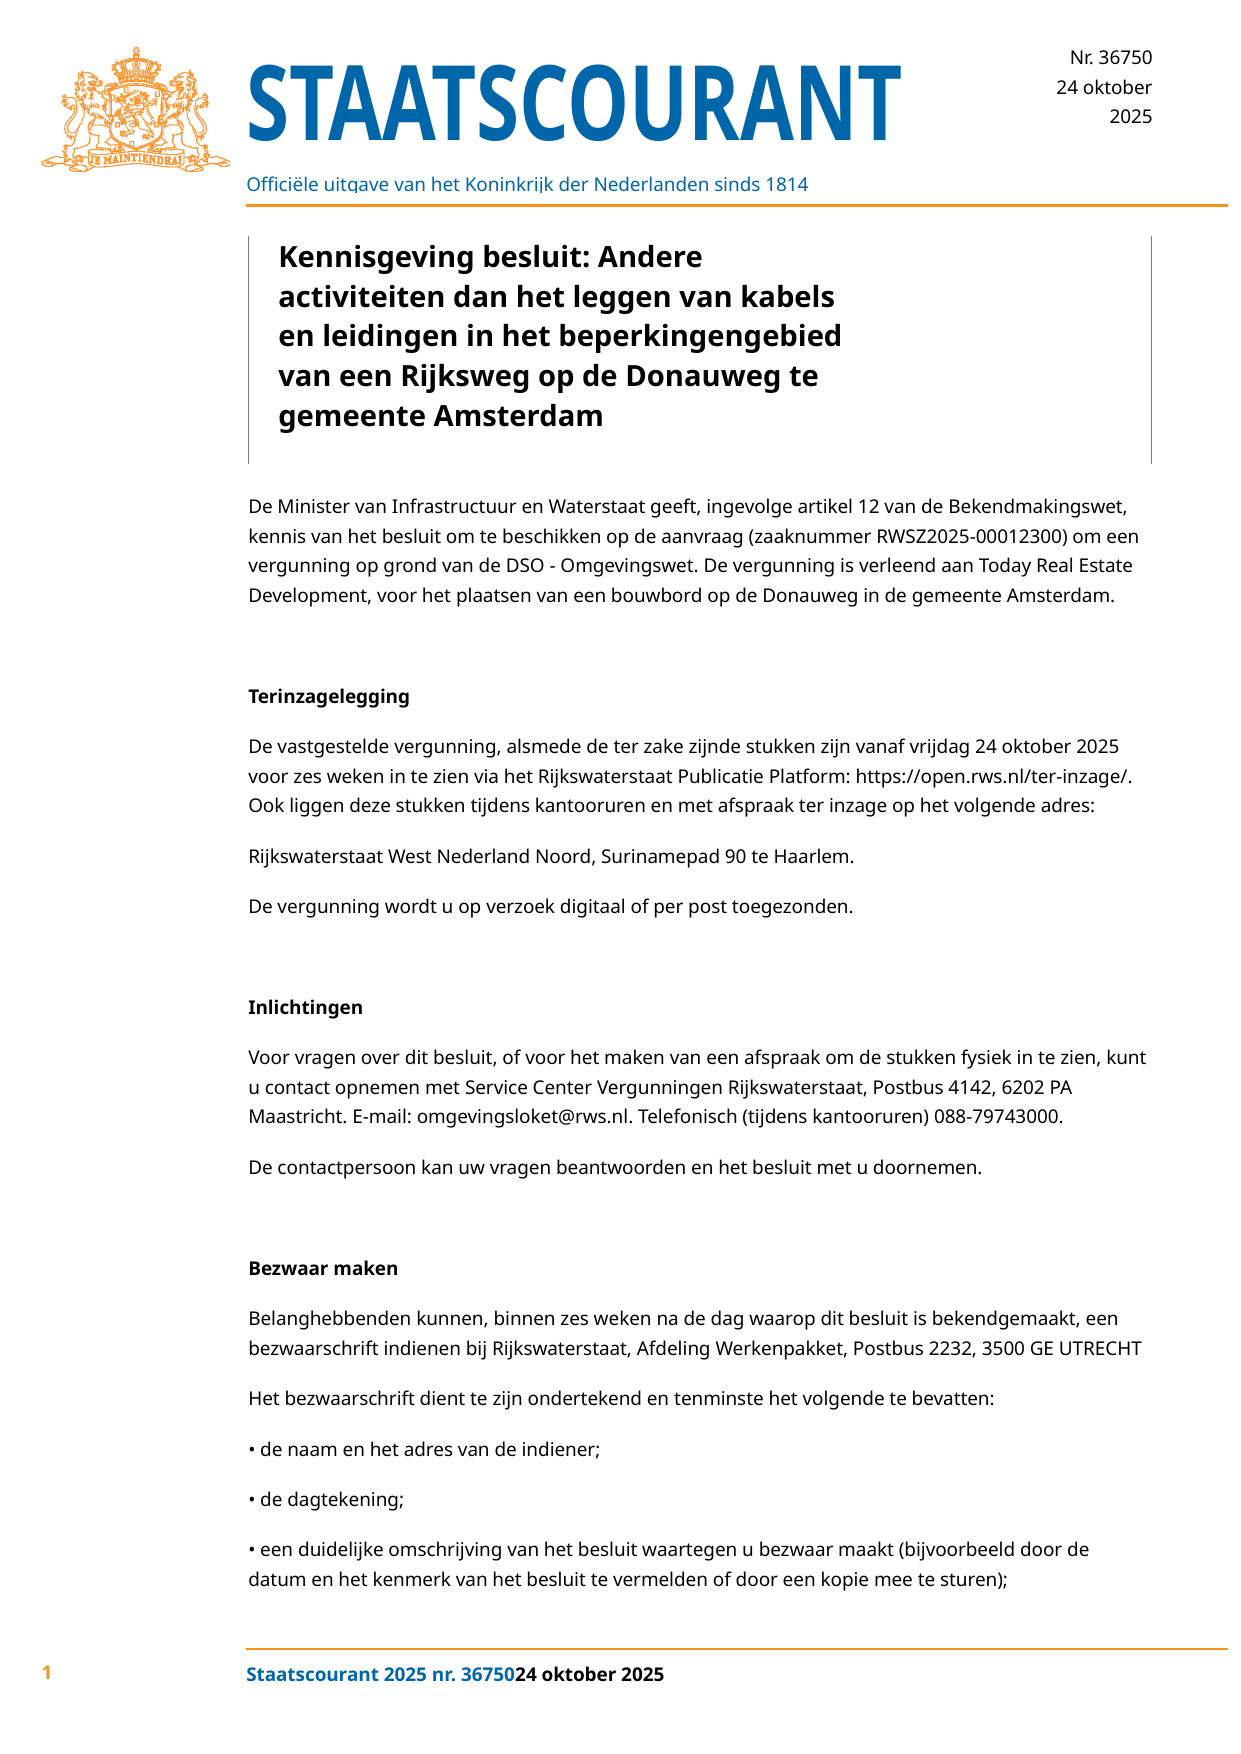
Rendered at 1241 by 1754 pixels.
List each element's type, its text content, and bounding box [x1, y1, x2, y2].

text Rijkswaterstaat West Nederland Noord, Surinamepad 90 te Haarlem. [248, 843, 1152, 869]
text • de naam en het adres van de indiener; [248, 1436, 1152, 1462]
table_header [850, 414, 1151, 464]
table_header [1090, 236, 1151, 413]
text De contactpersoon kan uw vragen beantwoorden en het besluit met u doornemen. [248, 1154, 1152, 1180]
picture [912, 236, 1090, 414]
text De Minister van Infrastructuur en Waterstaat geeft, ingevolge artikel 12 van de Bekendmakingswet, kennis van het besluit om te beschikken op de aanvraag (zaaknummer RWSZ2025-00012300) om een vergunning op grond van de DSO - Omgevingswet. De vergunning is verleend aan Today Real Estate Development, voor het plaatsen van een bouwbord op de Donauweg in de gemeente Amsterdam. [248, 493, 1152, 608]
text De vastgestelde vergunning, alsmede de ter zake zijnde stukken zijn vanaf vrijdag 24 oktober 2025 voor zes weken in te zien via het Rijkswaterstaat Publicatie Platform: https://open.rws.nl/ter-inzage/. Ook liggen deze stukken tijdens kantooruren en met afspraak ter inzage op het volgende adres: [248, 733, 1152, 818]
text • een duidelijke omschrijving van het besluit waartegen u bezwaar maakt (bijvoorbeeld door de datum en het kenmerk van het besluit te vermelden of door een kopie mee te sturen); [248, 1537, 1152, 1592]
text De vergunning wordt u op verzoek digitaal of per post toegezonden. [248, 893, 1152, 919]
text Terinzagelegging [248, 683, 1152, 709]
picture [41, 47, 231, 172]
table_header [850, 236, 912, 413]
text Het bezwaarschrift dient te zijn ondertekend en tenminste het volgende te bevatten: [248, 1385, 1152, 1411]
text • de dagtekening; [248, 1486, 1152, 1512]
text Belanghebbenden kunnen, binnen zes weken na de dag waarop dit besluit is bekendgemaakt, een bezwaarschrift indienen bij Rijkswaterstaat, Afdeling Werkenpakket, Postbus 2232, 3500 GE UTRECHT [248, 1305, 1152, 1361]
table_header Kennisgeving besluit: Andere activiteiten dan het leggen van kabels en leidingen in het beperkingengebied van een Rijksweg op de Donauweg te gemeente Amsterdam [249, 236, 850, 464]
text Bezwaar maken [248, 1255, 1152, 1281]
text Voor vragen over dit besluit, of voor het maken van een afspraak om de stukken fysiek in te zien, kunt u contact opnemen met Service Center Vergunningen Rijkswaterstaat, Postbus 4142, 6202 PA Maastricht. E-mail: omgevingsloket@rws.nl. Telefonisch (tijdens kantooruren) 088-79743000. [248, 1044, 1152, 1129]
text Inlichtingen [248, 994, 1152, 1020]
